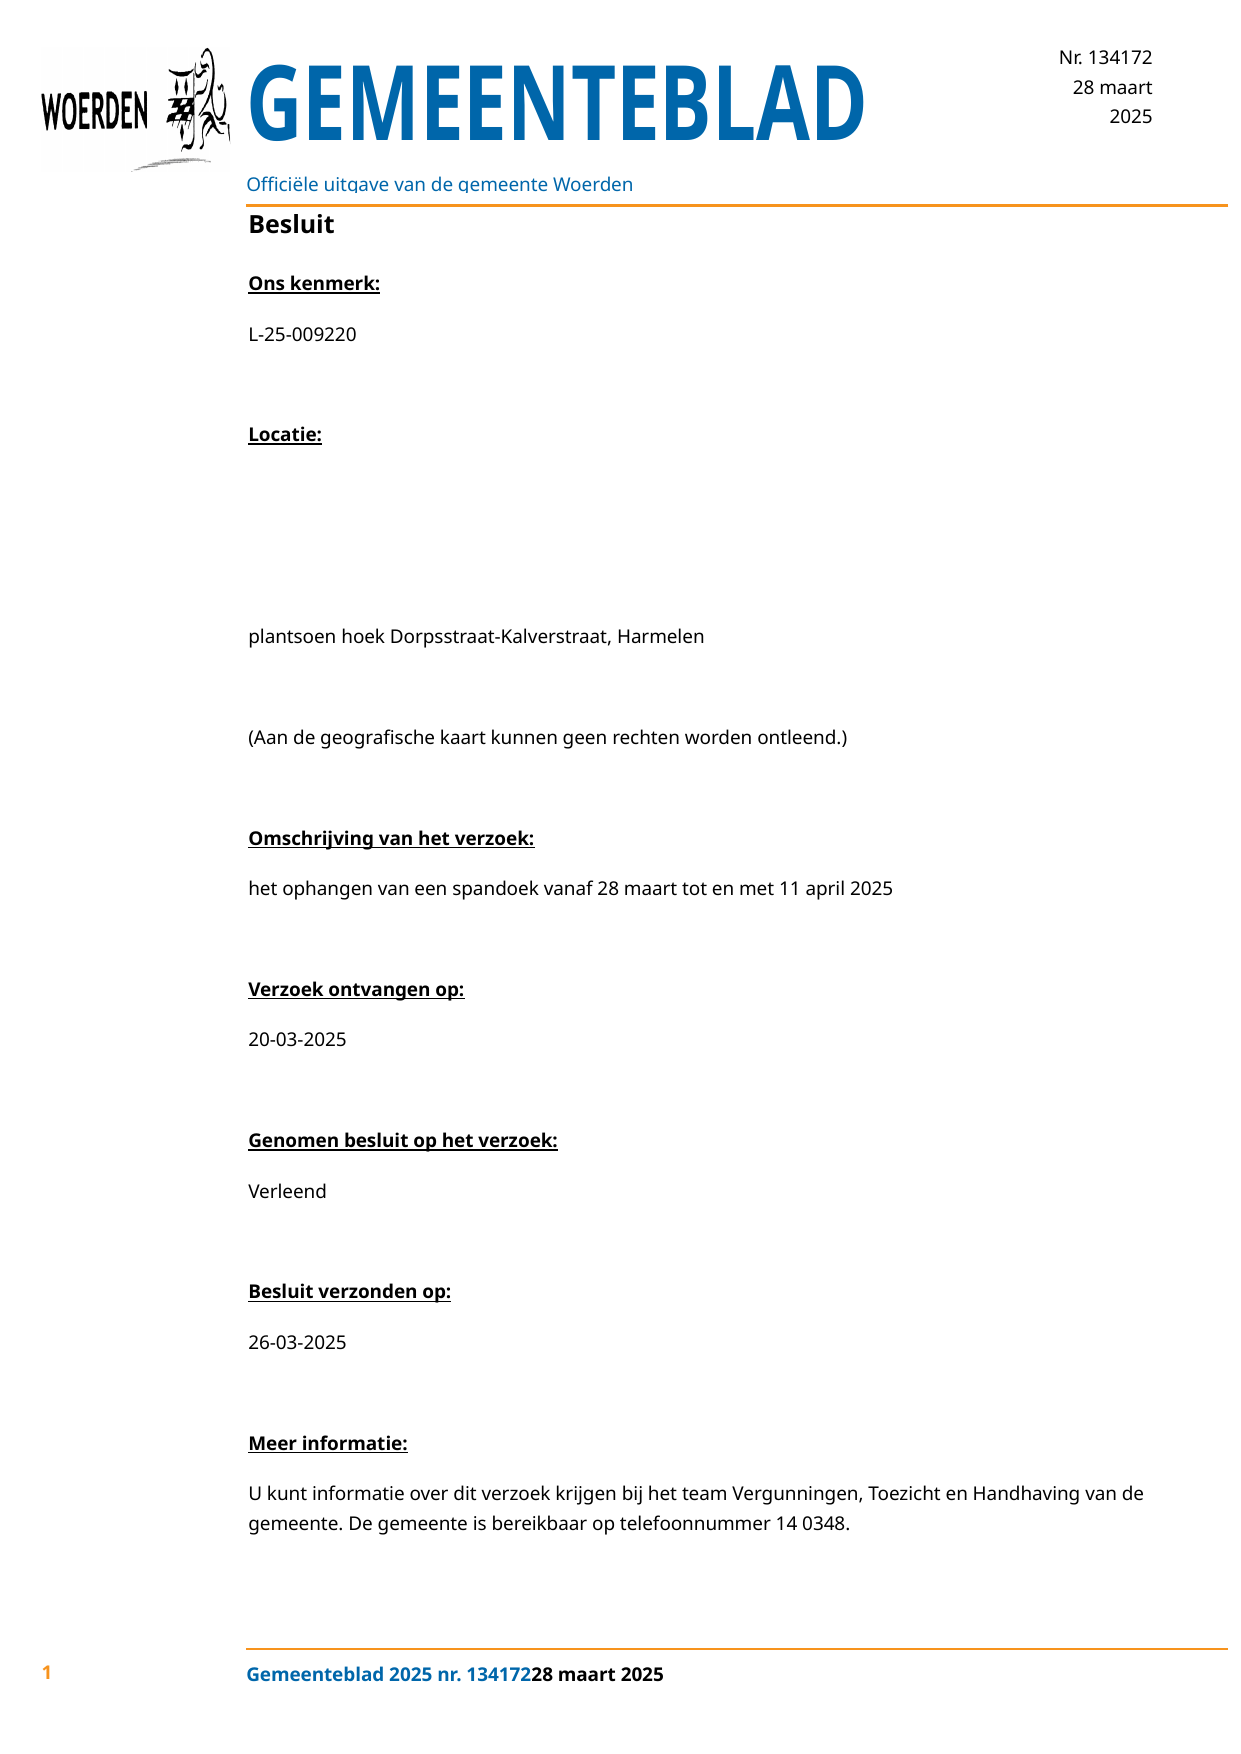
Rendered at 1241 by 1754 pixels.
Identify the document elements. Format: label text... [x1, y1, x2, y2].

text Verzoek ontvangen op: [248, 976, 1152, 1002]
text U kunt informatie over dit verzoek krijgen bij het team Vergunningen, Toezicht en Handhaving van de gemeente. De gemeente is bereikbaar op telefoonnummer 14 0348. [248, 1480, 1152, 1536]
text Locatie: [248, 422, 1152, 447]
text 26-03-2025 [248, 1329, 1152, 1355]
text (Aan de geografische kaart kunnen geen rechten worden ontleend.) [248, 724, 1152, 750]
text Besluit verzonden op: [248, 1279, 1152, 1304]
text Verleend [248, 1178, 1152, 1203]
text Genomen besluit op het verzoek: [248, 1127, 1152, 1153]
text Meer informatie: [248, 1430, 1152, 1456]
text het ophangen van een spandoek vanaf 28 maart tot en met 11 april 2025 [248, 875, 1152, 901]
text L-25-009220 [248, 321, 1152, 346]
text Ons kenmerk: [248, 270, 1152, 296]
text Besluit [248, 207, 1152, 241]
picture [41, 47, 231, 172]
text Omschrijving van het verzoek: [248, 825, 1152, 851]
text 20-03-2025 [248, 1027, 1152, 1052]
text plantsoen hoek Dorpsstraat-Kalverstraat, Harmelen [248, 623, 1152, 649]
